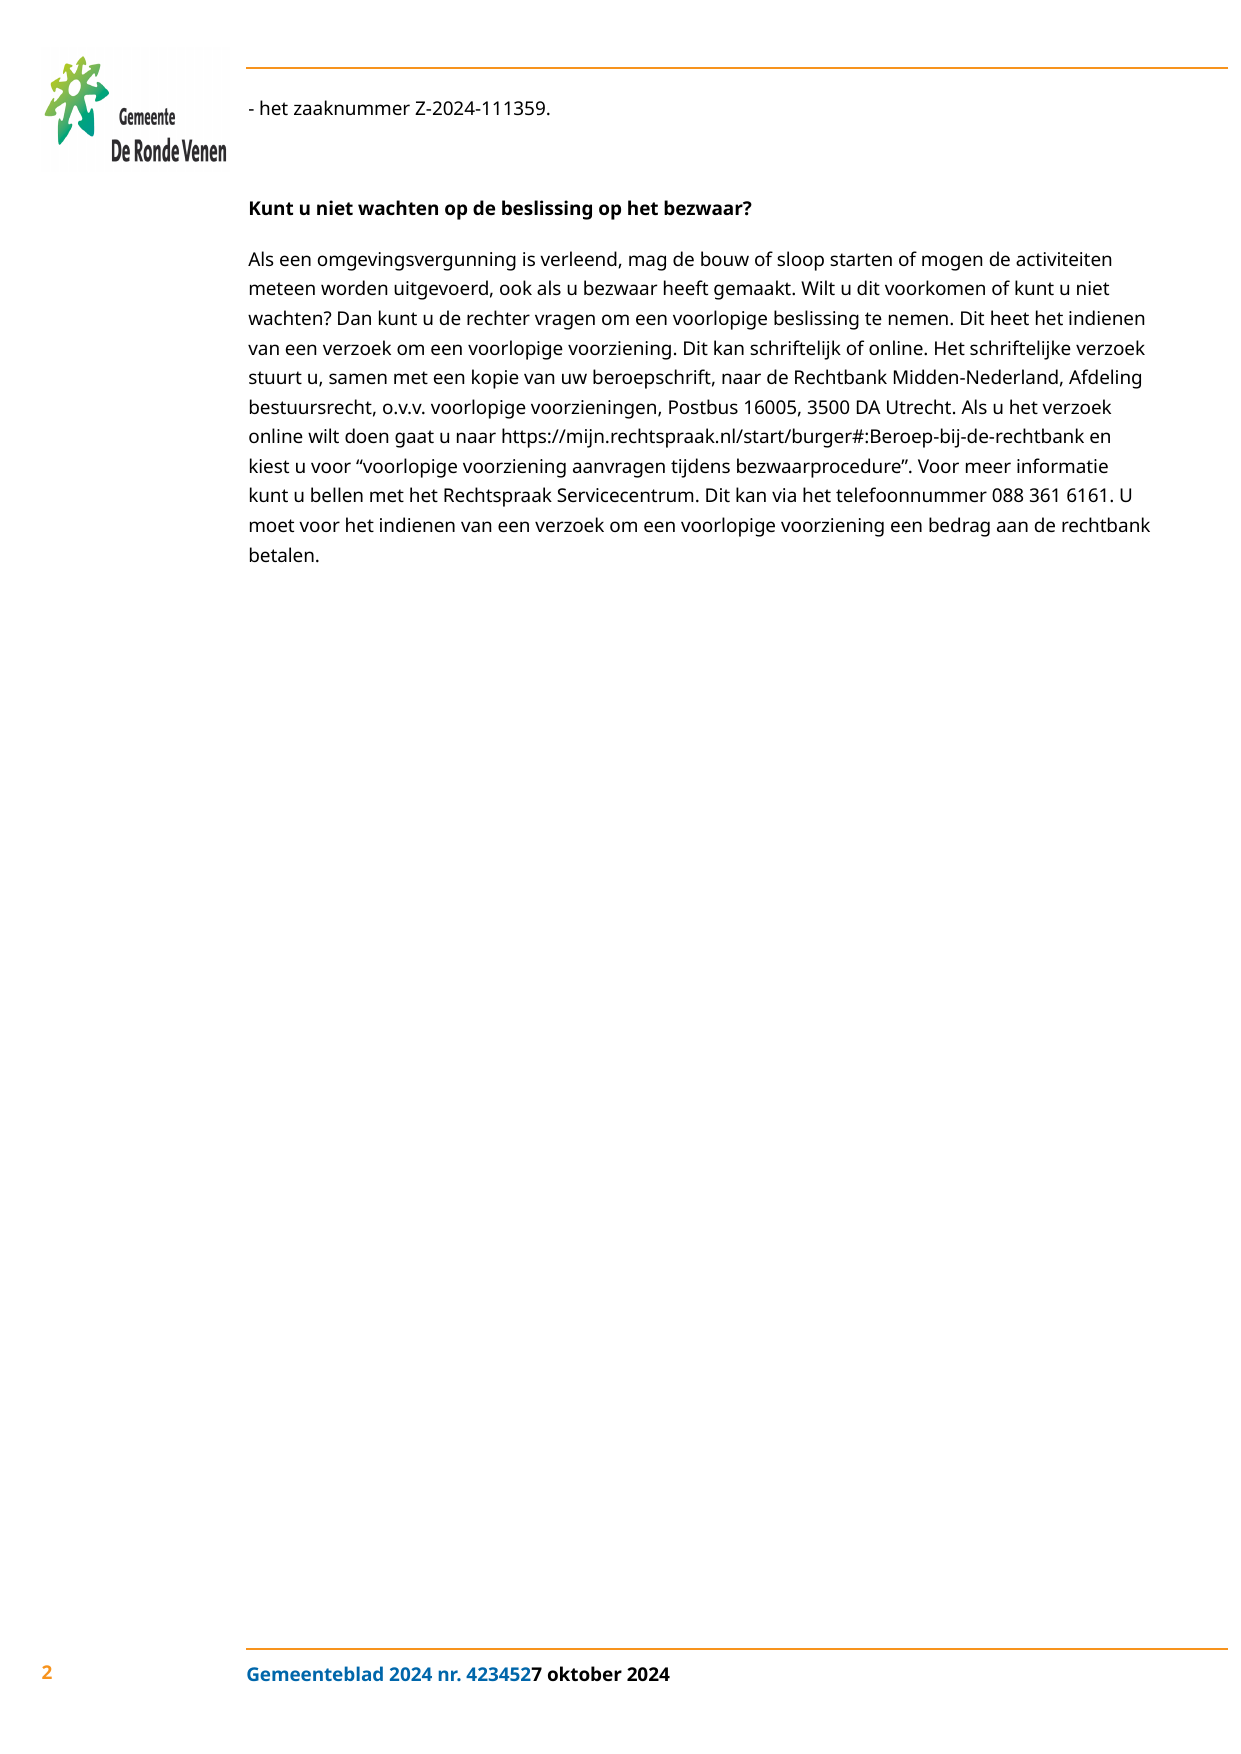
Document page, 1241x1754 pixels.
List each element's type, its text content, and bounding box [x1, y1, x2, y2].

text Als een omgevingsvergunning is verleend, mag de bouw of sloop starten of mogen de activiteiten meteen worden uitgevoerd, ook als u bezwaar heeft gemaakt. Wilt u dit voorkomen of kunt u niet wachten? Dan kunt u de rechter vragen om een voorlopige beslissing te nemen. Dit heet het indienen van een verzoek om een voorlopige voorziening. Dit kan schriftelijk of online. Het schriftelijke verzoek stuurt u, samen met een kopie van uw beroepschrift, naar de Rechtbank Midden-Nederland, Afdeling bestuursrecht, o.v.v. voorlopige voorzieningen, Postbus 16005, 3500 DA Utrecht. Als u het verzoek online wilt doen gaat u naar https://mijn.rechtspraak.nl/start/burger#:Beroep-bij-de-rechtbank en kiest u voor “voorlopige voorziening aanvragen tijdens bezwaarprocedure”. Voor meer informatie kunt u bellen met het Rechtspraak Servicecentrum. Dit kan via het telefoonnummer 088 361 6161. U moet voor het indienen van een verzoek om een voorlopige voorziening een bedrag aan de rechtbank betalen. [248, 246, 1152, 568]
picture [41, 47, 231, 172]
text Kunt u niet wachten op de beslissing op het bezwaar? [248, 196, 1152, 221]
text - het zaaknummer Z-2024-111359. [248, 95, 1152, 121]
